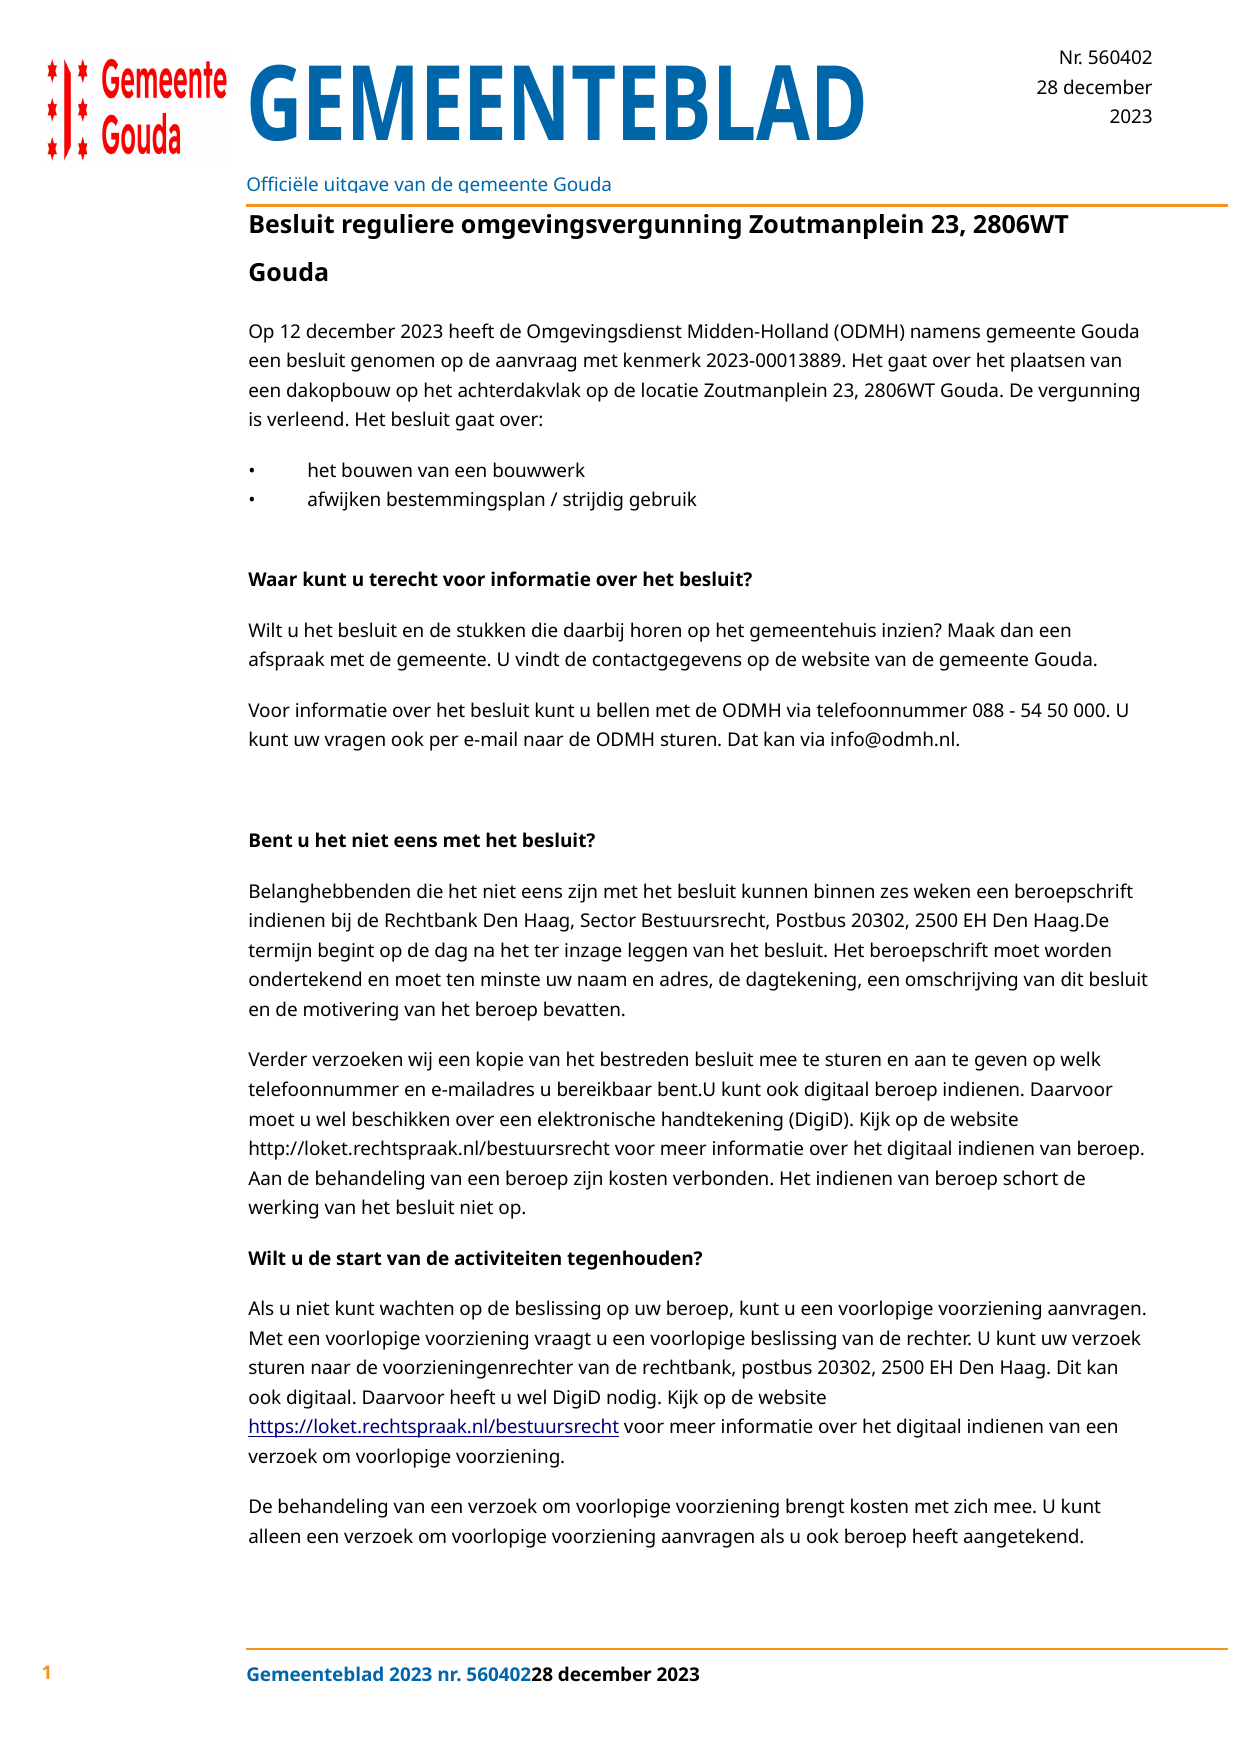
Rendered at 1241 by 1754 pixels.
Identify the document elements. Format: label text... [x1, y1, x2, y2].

text Bent u het niet eens met het besluit? [248, 827, 1152, 853]
list het bouwen van een bouwwerk [248, 457, 1152, 483]
text Besluit reguliere omgevingsvergunning Zoutmanplein 23, 2806WT Gouda [248, 207, 1152, 288]
text Als u niet kunt wachten op de beslissing op uw beroep, kunt u een voorlopige voorziening aanvragen. Met een voorlopige voorziening vraagt u een voorlopige beslissing van de rechter. U kunt uw verzoek sturen naar de voorzieningenrechter van de rechtbank, postbus 20302, 2500 EH Den Haag. Dit kan ook digitaal. Daarvoor heeft u wel DigiD nodig. Kijk op de website https://loket.rechtspraak.nl/bestuursrecht voor meer informatie over het digitaal indienen van een verzoek om voorlopige voorziening. [248, 1295, 1152, 1469]
text Waar kunt u terecht voor informatie over het besluit? [248, 567, 1152, 592]
text Verder verzoeken wij een kopie van het bestreden besluit mee te sturen en aan te geven op welk telefoonnummer en e-mailadres u bereikbaar bent.U kunt ook digitaal beroep indienen. Daarvoor moet u wel beschikken over een elektronische handtekening (DigiD). Kijk op de website http://loket.rechtspraak.nl/bestuursrecht voor meer informatie over het digitaal indienen van beroep. Aan de behandeling van een beroep zijn kosten verbonden. Het indienen van beroep schort de werking van het besluit niet op. [248, 1047, 1152, 1220]
picture [41, 47, 231, 172]
list afwijken bestemmingsplan / strijdig gebruik [248, 487, 1152, 512]
text Wilt u het besluit en de stukken die daarbij horen op het gemeentehuis inzien? Maak dan een afspraak met de gemeente. U vindt de contactgegevens op de website van de gemeente Gouda. [248, 617, 1152, 672]
text Voor informatie over het besluit kunt u bellen met de ODMH via telefoonnummer 088 - 54 50 000. U kunt uw vragen ook per e-mail naar de ODMH sturen. Dat kan via info@odmh.nl. [248, 697, 1152, 752]
text Wilt u de start van de activiteiten tegenhouden? [248, 1245, 1152, 1271]
text Op 12 december 2023 heeft de Omgevingsdienst Midden-Holland (ODMH) namens gemeente Gouda een besluit genomen op de aanvraag met kenmerk 2023-00013889. Het gaat over het plaatsen van een dakopbouw op het achterdakvlak op de locatie Zoutmanplein 23, 2806WT Gouda. De vergunning is verleend. Het besluit gaat over: [248, 318, 1152, 432]
text Belanghebbenden die het niet eens zijn met het besluit kunnen binnen zes weken een beroepschrift indienen bij de Rechtbank Den Haag, Sector Bestuursrecht, Postbus 20302, 2500 EH Den Haag.De termijn begint op de dag na het ter inzage leggen van het besluit. Het beroepschrift moet worden ondertekend en moet ten minste uw naam en adres, de dagtekening, een omschrijving van dit besluit en de motivering van het beroep bevatten. [248, 878, 1152, 1022]
text De behandeling van een verzoek om voorlopige voorziening brengt kosten met zich mee. U kunt alleen een verzoek om voorlopige voorziening aanvragen als u ook beroep heeft aangetekend. [248, 1494, 1152, 1549]
